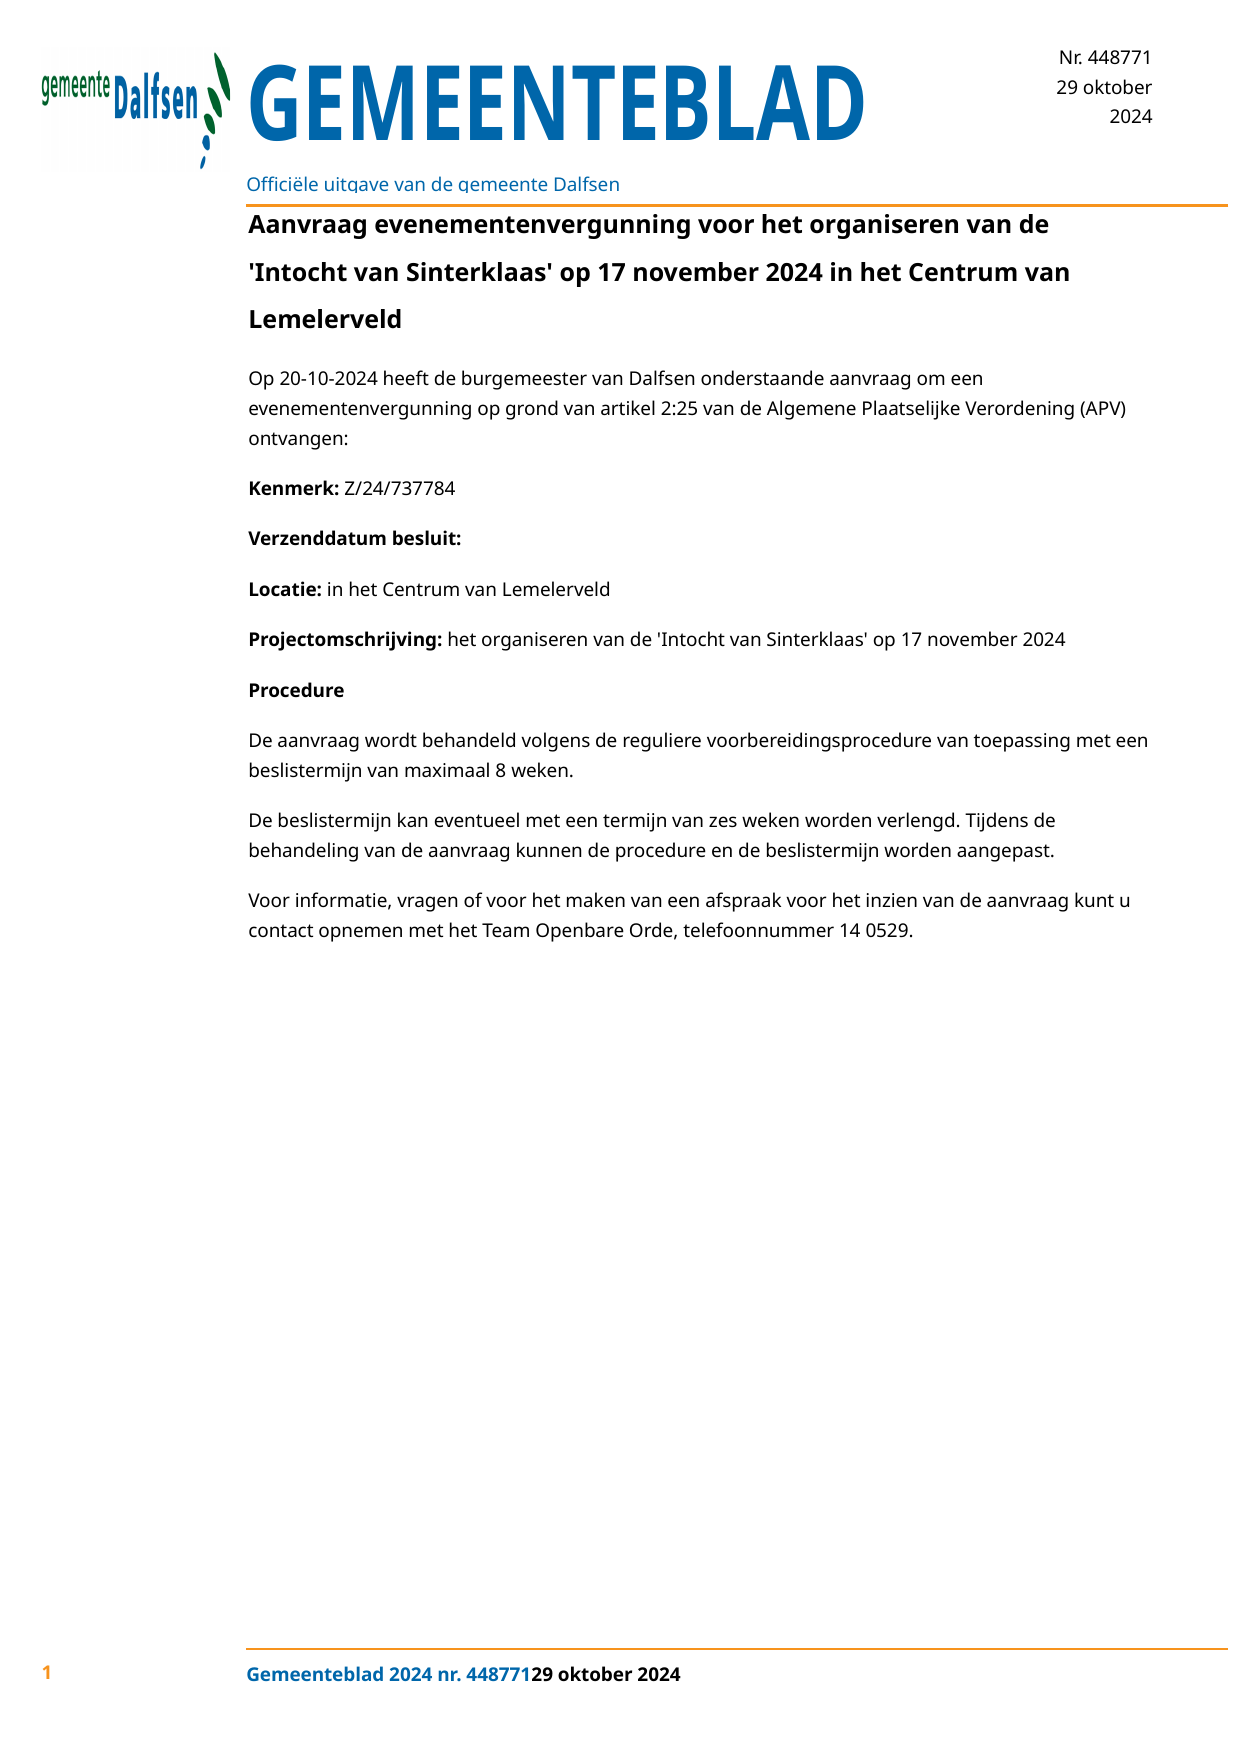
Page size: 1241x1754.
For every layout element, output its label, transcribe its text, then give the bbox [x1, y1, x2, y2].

text Kenmerk: Z/24/737784 [248, 475, 1152, 501]
text De aanvraag wordt behandeld volgens de reguliere voorbereidingsprocedure van toepassing met een beslistermijn van maximaal 8 weken. [248, 727, 1152, 782]
text Locatie: in het Centrum van Lemelerveld [248, 576, 1152, 602]
text Projectomschrijving: het organiseren van de 'Intocht van Sinterklaas' op 17 november 2024 [248, 626, 1152, 652]
text Aanvraag evenementenvergunning voor het organiseren van de 'Intocht van Sinterklaas' op 17 november 2024 in het Centrum van Lemelerveld [248, 207, 1152, 336]
text Op 20-10-2024 heeft de burgemeester van Dalfsen onderstaande aanvraag om een evenementenvergunning op grond van artikel 2:25 van de Algemene Plaatselijke Verordening (APV) ontvangen: [248, 366, 1152, 450]
text De beslistermijn kan eventueel met een termijn van zes weken worden verlengd. Tijdens de behandeling van de aanvraag kunnen de procedure en de beslistermijn worden aangepast. [248, 807, 1152, 862]
text Voor informatie, vragen of voor het maken van een afspraak voor het inzien van de aanvraag kunt u contact opnemen met het Team Openbare Orde, telefoonnummer 14 0529. [248, 887, 1152, 942]
picture [41, 47, 231, 172]
text Procedure [248, 677, 1152, 702]
text Verzenddatum besluit: [248, 526, 1152, 551]
